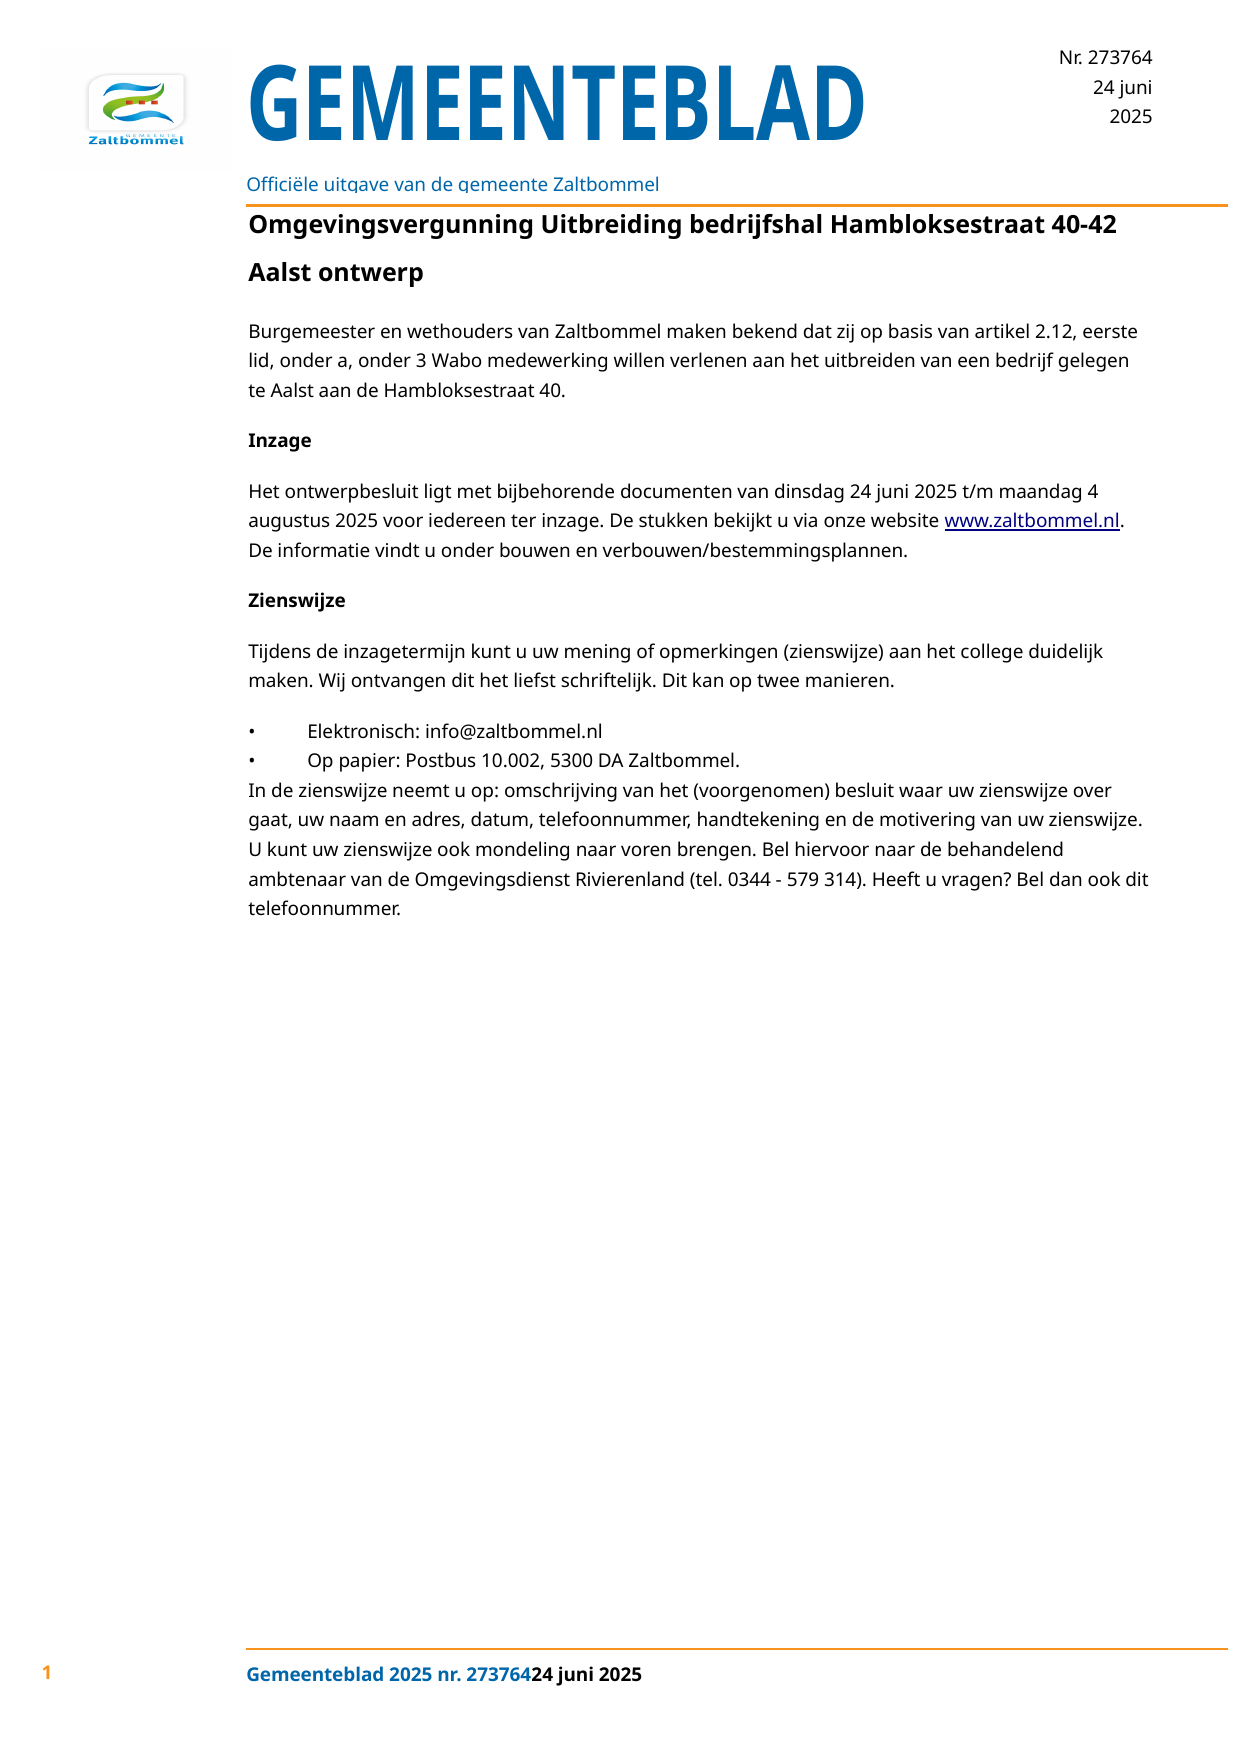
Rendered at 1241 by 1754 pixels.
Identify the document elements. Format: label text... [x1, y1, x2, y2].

text In de zienswijze neemt u op: omschrijving van het (voorgenomen) besluit waar uw zienswijze over gaat, uw naam en adres, datum, telefoonnummer, handtekening en de motivering van uw zienswijze. U kunt uw zienswijze ook mondeling naar voren brengen. Bel hiervoor naar de behandelend ambtenaar van de Omgevingsdienst Rivierenland (tel. 0344 - 579 314). Heeft u vragen? Bel dan ook dit telefoonnummer. [248, 777, 1152, 921]
list Op papier: Postbus 10.002, 5300 DA Zaltbommel. [248, 747, 1152, 773]
text Tijdens de inzagetermijn kunt u uw mening of opmerkingen (zienswijze) aan het college duidelijk maken. Wij ontvangen dit het liefst schriftelijk. Dit kan op twee manieren. [248, 638, 1152, 693]
text Burgemeester en wethouders van Zaltbommel maken bekend dat zij op basis van artikel 2.12, eerste lid, onder a, onder 3 Wabo medewerking willen verlenen aan het uitbreiden van een bedrijf gelegen te Aalst aan de Hambloksestraat 40. [248, 318, 1152, 403]
text Zienswijze [248, 587, 1152, 613]
list Elektronisch: info@zaltbommel.nl [248, 718, 1152, 744]
text Het ontwerpbesluit ligt met bijbehorende documenten van dinsdag 24 juni 2025 t/m maandag 4 augustus 2025 voor iedereen ter inzage. De stukken bekijkt u via onze website www.zaltbommel.nl. De informatie vindt u onder bouwen en verbouwen/bestemmingsplannen. [248, 478, 1152, 563]
text Inzage [248, 427, 1152, 453]
text Omgevingsvergunning Uitbreiding bedrijfshal Hambloksestraat 40-42 Aalst ontwerp [248, 207, 1152, 288]
picture [41, 47, 231, 172]
